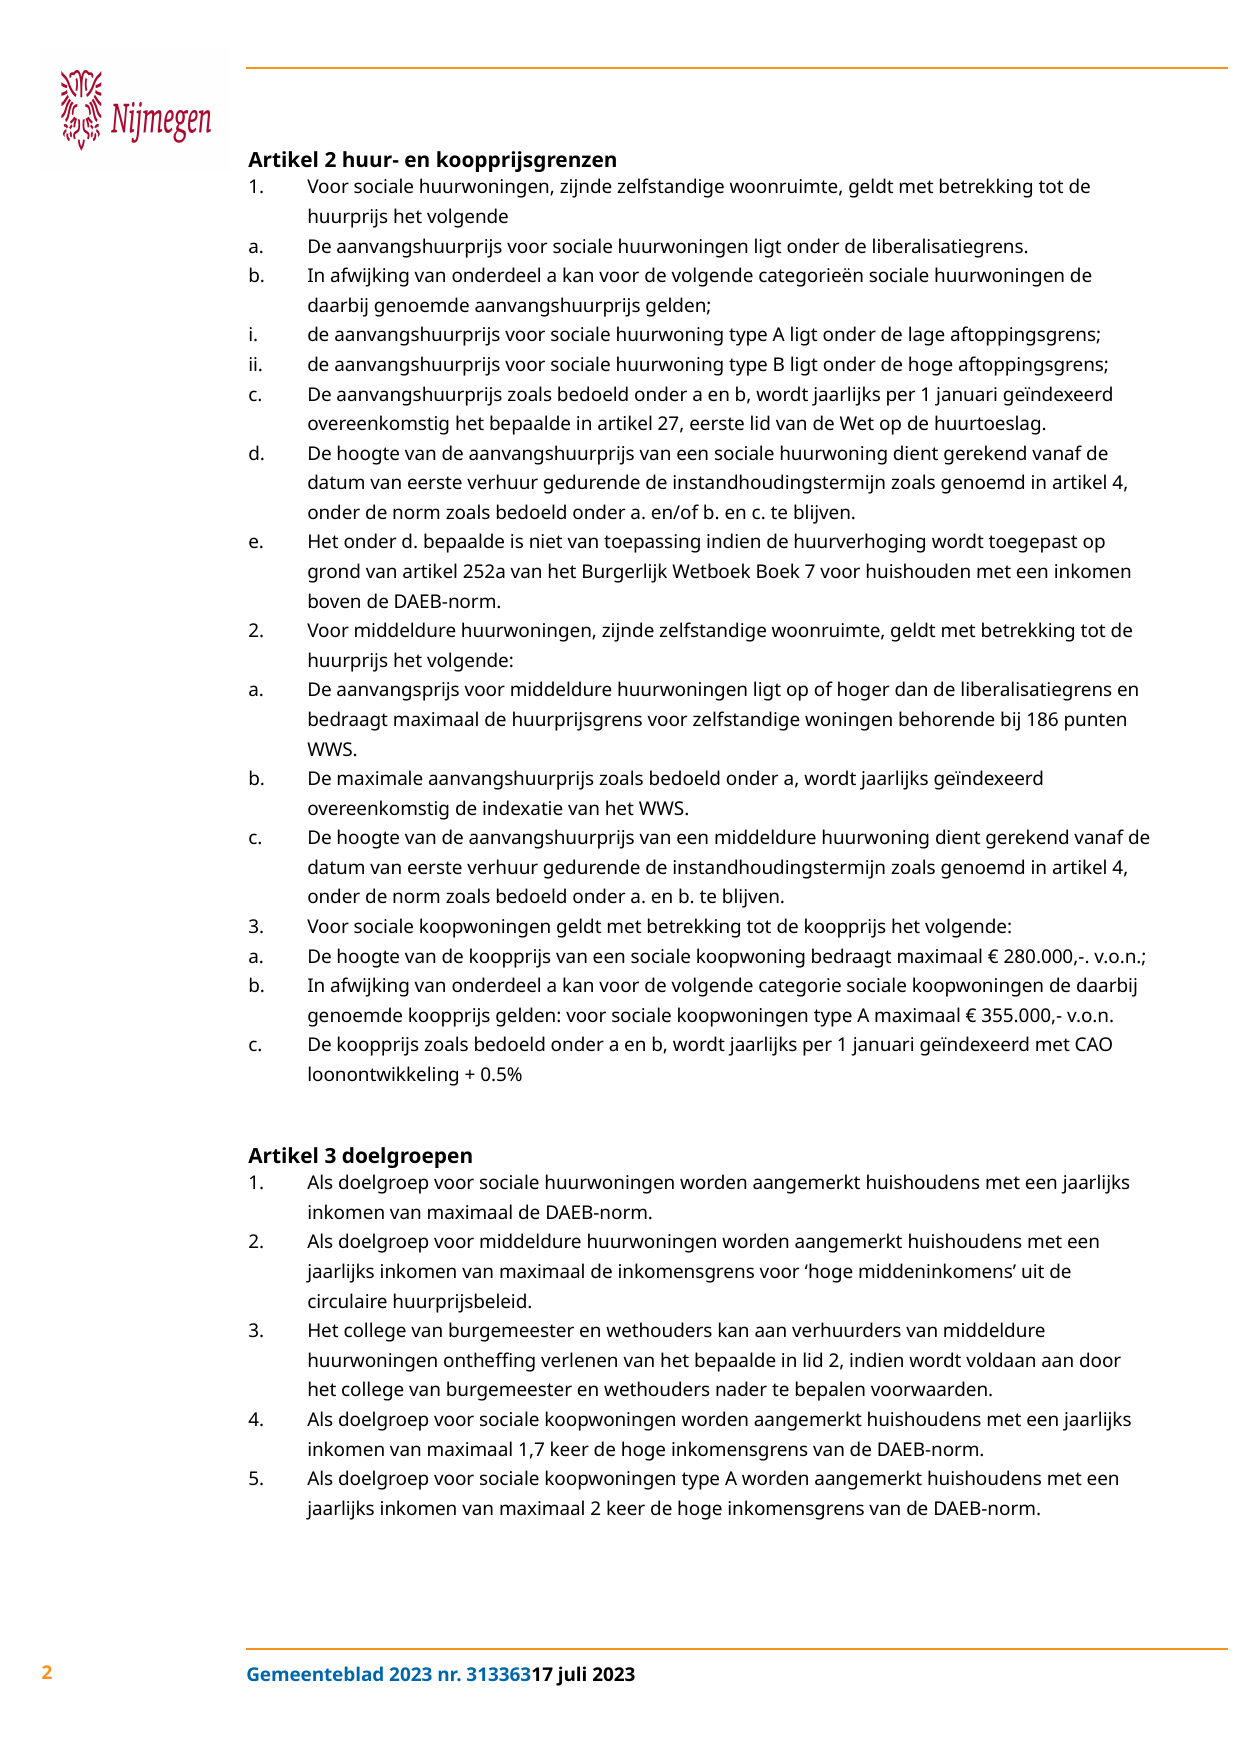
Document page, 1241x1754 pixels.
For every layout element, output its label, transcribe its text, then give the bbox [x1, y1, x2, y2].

list In afwijking van onderdeel a kan voor de volgende categorieën sociale huurwoningen de daarbij genoemde aanvangshuurprijs gelden; [248, 262, 1152, 318]
list Voor sociale koopwoningen geldt met betrekking tot de koopprijs het volgende: [248, 913, 1152, 939]
list Als doelgroep voor sociale koopwoningen type A worden aangemerkt huishoudens met een jaarlijks inkomen van maximaal 2 keer de hoge inkomensgrens van de DAEB-norm. [248, 1465, 1152, 1521]
list Voor middeldure huurwoningen, zijnde zelfstandige woonruimte, geldt met betrekking tot de huurprijs het volgende: [248, 617, 1152, 673]
list Als doelgroep voor sociale koopwoningen worden aangemerkt huishoudens met een jaarlijks inkomen van maximaal 1,7 keer de hoge inkomensgrens van de DAEB-norm. [248, 1406, 1152, 1462]
list De hoogte van de koopprijs van een sociale koopwoning bedraagt maximaal € 280.000,-. v.o.n.; [248, 943, 1152, 968]
list Het college van burgemeester en wethouders kan aan verhuurders van middeldure huurwoningen ontheffing verlenen van het bepaalde in lid 2, indien wordt voldaan aan door het college van burgemeester en wethouders nader te bepalen voorwaarden. [248, 1317, 1152, 1402]
list Voor sociale huurwoningen, zijnde zelfstandige woonruimte, geldt met betrekking tot de huurprijs het volgende [248, 174, 1152, 229]
list de aanvangshuurprijs voor sociale huurwoning type A ligt onder de lage aftoppingsgrens; [248, 322, 1152, 347]
text Artikel 3 doelgroepen [248, 1141, 1152, 1169]
list De hoogte van de aanvangshuurprijs van een sociale huurwoning dient gerekend vanaf de datum van eerste verhuur gedurende de instandhoudingstermijn zoals genoemd in artikel 4, onder de norm zoals bedoeld onder a. en/of b. en c. te blijven. [248, 440, 1152, 525]
list De aanvangshuurprijs voor sociale huurwoningen ligt onder de liberalisatiegrens. [248, 233, 1152, 258]
list De aanvangshuurprijs zoals bedoeld onder a en b, wordt jaarlijks per 1 januari geïndexeerd overeenkomstig het bepaalde in artikel 27, eerste lid van de Wet op de huurtoeslag. [248, 381, 1152, 436]
list Als doelgroep voor middeldure huurwoningen worden aangemerkt huishoudens met een jaarlijks inkomen van maximaal de inkomensgrens voor ‘hoge middeninkomens’ uit de circulaire huurprijsbeleid. [248, 1229, 1152, 1314]
list De koopprijs zoals bedoeld onder a en b, wordt jaarlijks per 1 januari geïndexeerd met CAO loonontwikkeling + 0.5% [248, 1032, 1152, 1087]
list Als doelgroep voor sociale huurwoningen worden aangemerkt huishoudens met een jaarlijks inkomen van maximaal de DAEB-norm. [248, 1169, 1152, 1225]
picture [41, 47, 231, 172]
list Het onder d. bepaalde is niet van toepassing indien de huurverhoging wordt toegepast op grond van artikel 252a van het Burgerlijk Wetboek Boek 7 voor huishouden met een inkomen boven de DAEB-norm. [248, 529, 1152, 613]
list De maximale aanvangshuurprijs zoals bedoeld onder a, wordt jaarlijks geïndexeerd overeenkomstig de indexatie van het WWS. [248, 765, 1152, 821]
text Artikel 2 huur- en koopprijsgrenzen [248, 145, 1152, 174]
list De hoogte van de aanvangshuurprijs van een middeldure huurwoning dient gerekend vanaf de datum van eerste verhuur gedurende de instandhoudingstermijn zoals genoemd in artikel 4, onder de norm zoals bedoeld onder a. en b. te blijven. [248, 824, 1152, 909]
list In afwijking van onderdeel a kan voor de volgende categorie sociale koopwoningen de daarbij genoemde koopprijs gelden: voor sociale koopwoningen type A maximaal € 355.000,- v.o.n. [248, 972, 1152, 1028]
list De aanvangsprijs voor middeldure huurwoningen ligt op of hoger dan de liberalisatiegrens en bedraagt maximaal de huurprijsgrens voor zelfstandige woningen behorende bij 186 punten WWS. [248, 677, 1152, 761]
list de aanvangshuurprijs voor sociale huurwoning type B ligt onder de hoge aftoppingsgrens; [248, 351, 1152, 377]
